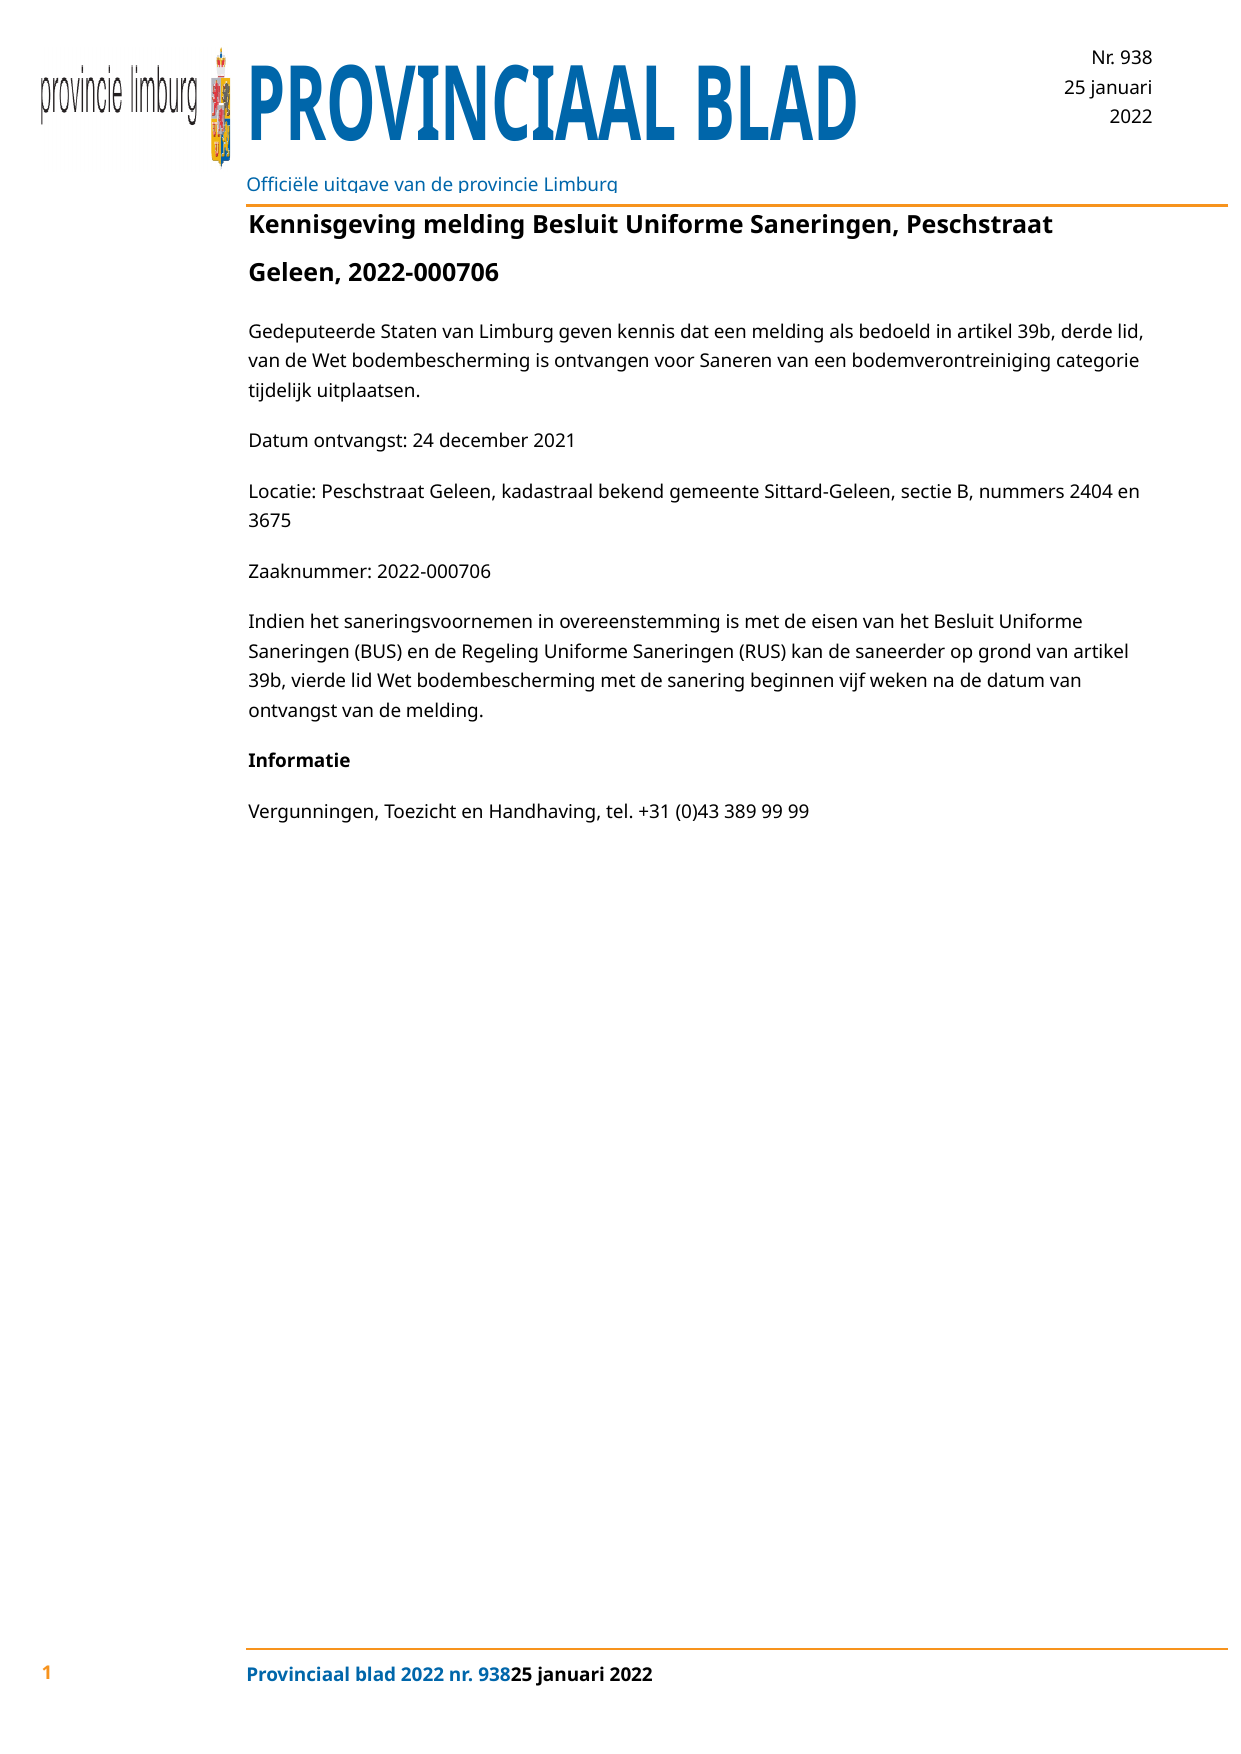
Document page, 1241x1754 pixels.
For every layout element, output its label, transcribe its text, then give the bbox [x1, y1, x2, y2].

text Vergunningen, Toezicht en Handhaving, tel. +31 (0)43 389 99 99 [248, 798, 1152, 824]
text Informatie [248, 747, 1152, 773]
picture [41, 47, 231, 172]
text Indien het saneringsvoornemen in overeenstemming is met de eisen van het Besluit Uniforme Saneringen (BUS) en de Regeling Uniforme Saneringen (RUS) kan de saneerder op grond van artikel 39b, vierde lid Wet bodembescherming met de sanering beginnen vijf weken na de datum van ontvangst van de melding. [248, 608, 1152, 723]
text Locatie: Peschstraat Geleen, kadastraal bekend gemeente Sittard-Geleen, sectie B, nummers 2404 en 3675 [248, 478, 1152, 533]
text Zaaknummer: 2022-000706 [248, 558, 1152, 584]
text Kennisgeving melding Besluit Uniforme Saneringen, Peschstraat Geleen, 2022-000706 [248, 207, 1152, 288]
text Gedeputeerde Staten van Limburg geven kennis dat een melding als bedoeld in artikel 39b, derde lid, van de Wet bodembescherming is ontvangen voor Saneren van een bodemverontreiniging categorie tijdelijk uitplaatsen. [248, 318, 1152, 403]
text Datum ontvangst: 24 december 2021 [248, 427, 1152, 453]
